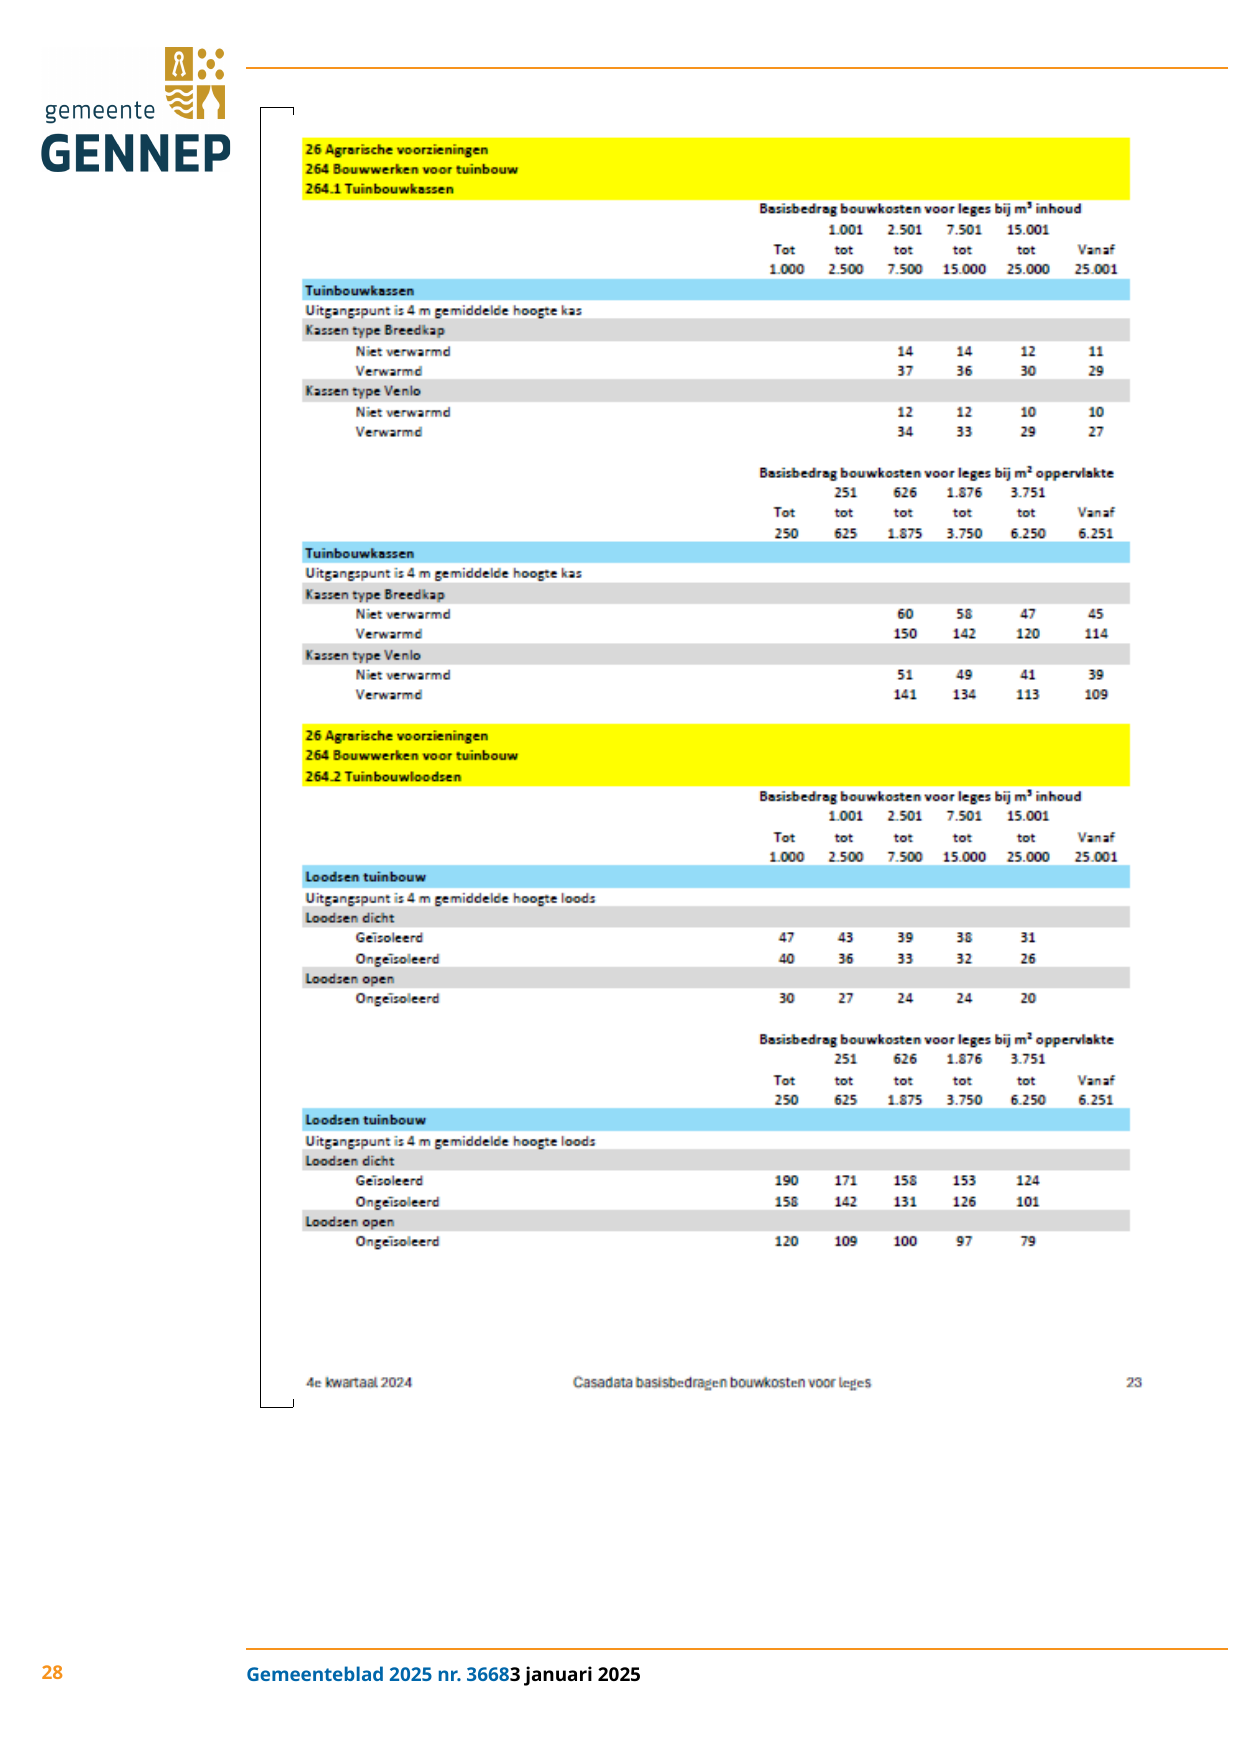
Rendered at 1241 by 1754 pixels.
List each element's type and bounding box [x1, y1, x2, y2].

picture [268, 115, 1173, 1399]
picture [41, 47, 231, 172]
